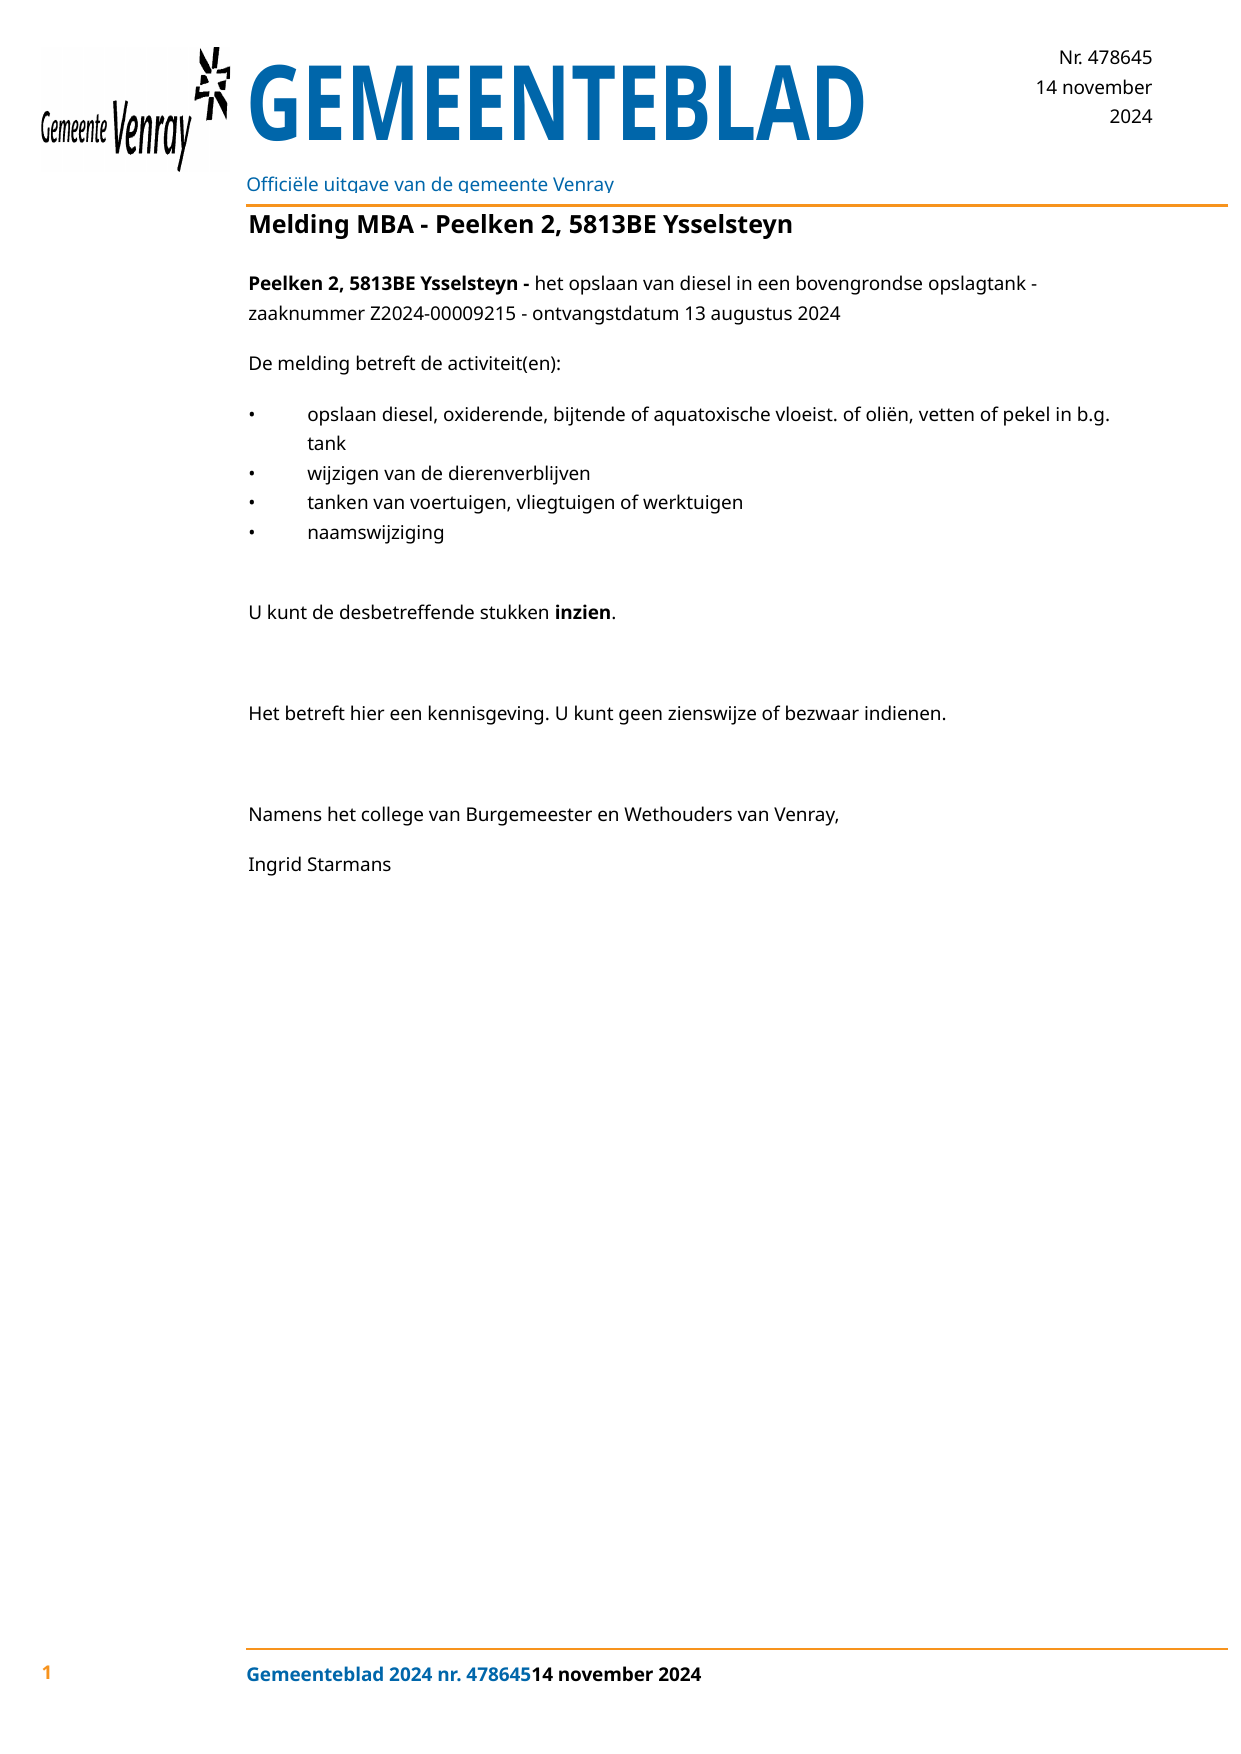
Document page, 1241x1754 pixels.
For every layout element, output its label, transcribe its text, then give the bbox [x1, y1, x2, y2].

text Melding MBA - Peelken 2, 5813BE Ysselsteyn [248, 207, 1152, 241]
text Het betreft hier een kennisgeving. U kunt geen zienswijze of bezwaar indienen. [248, 700, 1152, 726]
text Namens het college van Burgemeester en Wethouders van Venray, [248, 801, 1152, 826]
list tanken van voertuigen, vliegtuigen of werktuigen [248, 489, 1152, 515]
list naamswijziging [248, 519, 1152, 545]
picture [41, 47, 231, 172]
list opslaan diesel, oxiderende, bijtende of aquatoxische vloeist. of oliën, vetten of pekel in b.g. tank [248, 401, 1152, 456]
text De melding betreft de activiteit(en): [248, 350, 1152, 376]
text U kunt de desbetreffende stukken inzien. [248, 599, 1152, 625]
text Peelken 2, 5813BE Ysselsteyn - het opslaan van diesel in een bovengrondse opslagtank - zaaknummer Z2024-00009215 - ontvangstdatum 13 augustus 2024 [248, 270, 1152, 326]
list wijzigen van de dierenverblijven [248, 460, 1152, 486]
text Ingrid Starmans [248, 851, 1152, 877]
